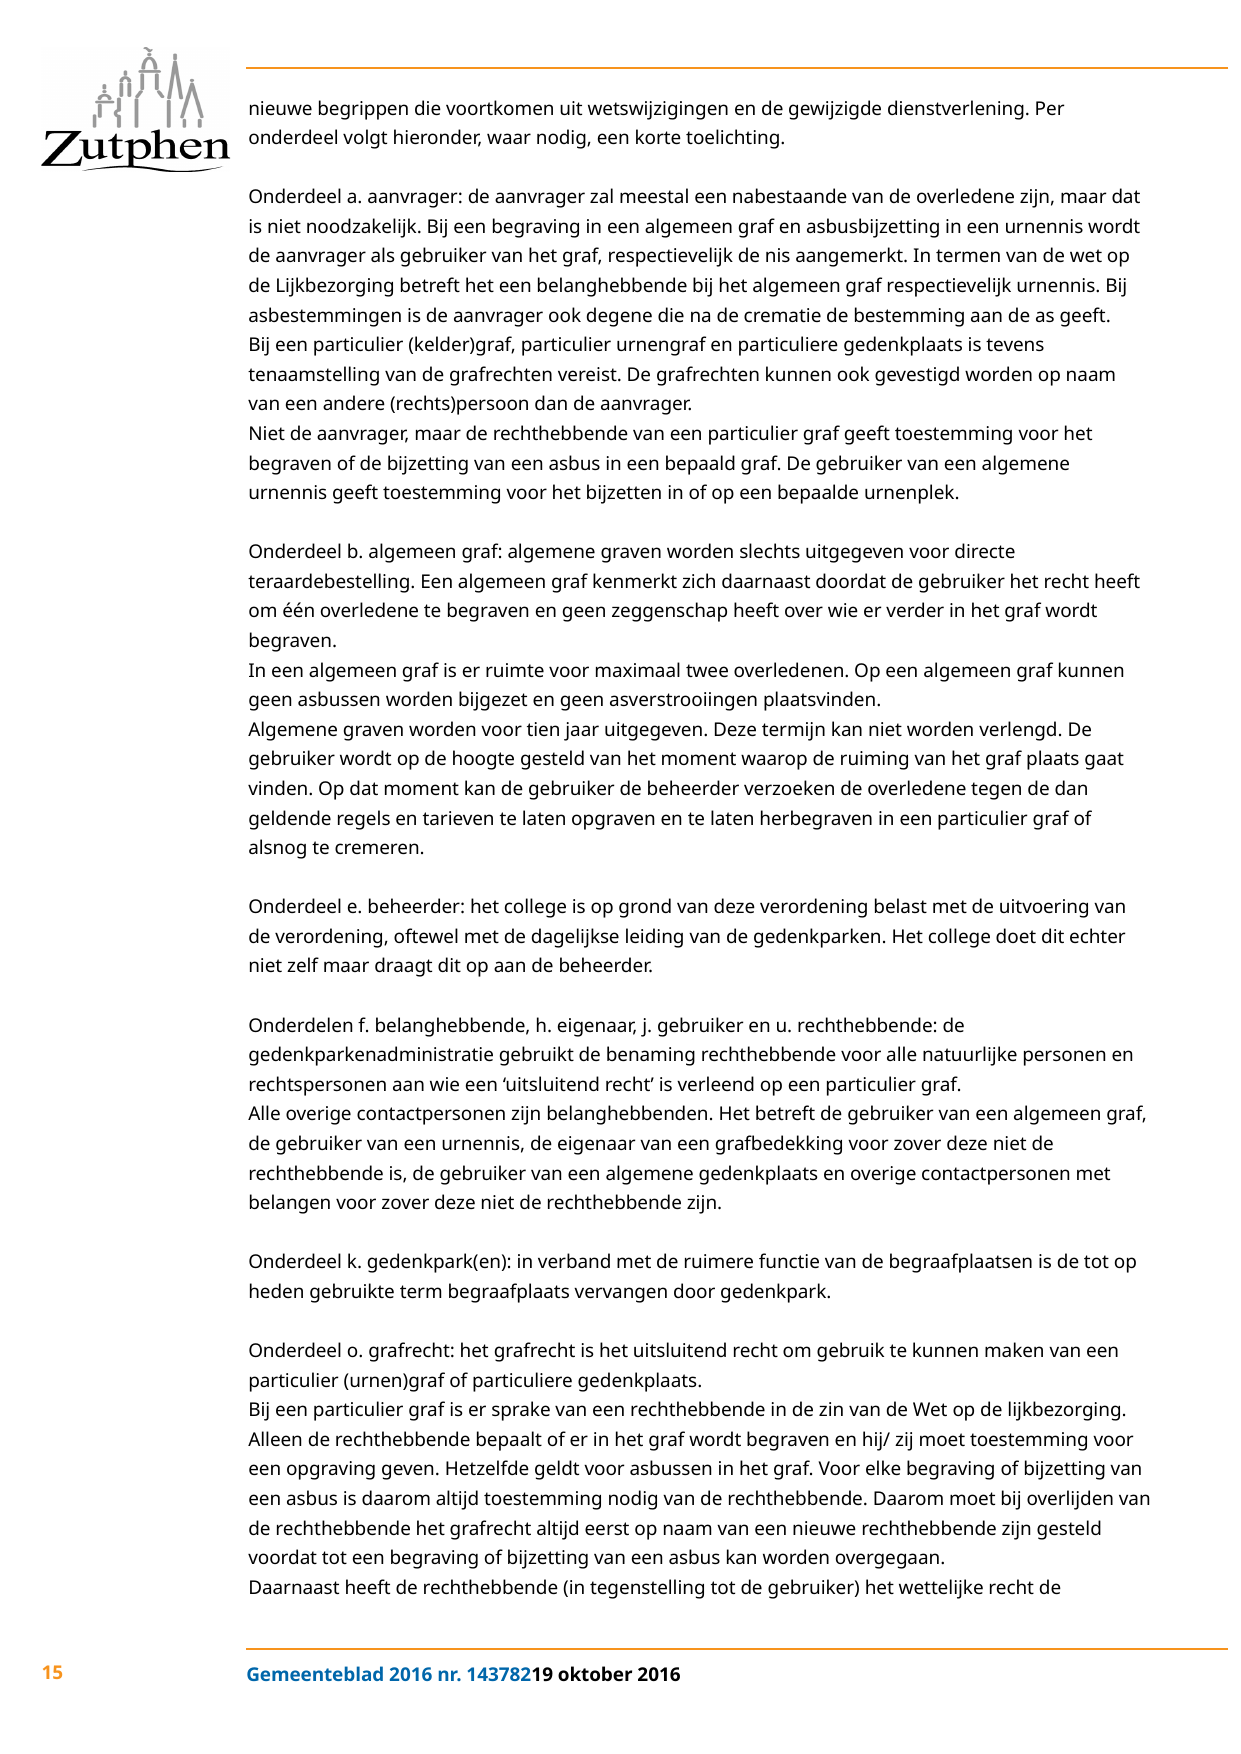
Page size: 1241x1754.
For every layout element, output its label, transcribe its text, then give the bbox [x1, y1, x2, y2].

text Bij een particulier (kelder)graf, particulier urnengraf en particuliere gedenkplaats is tevens tenaamstelling van de grafrechten vereist. De grafrechten kunnen ook gevestigd worden op naam van een andere (rechts)persoon dan de aanvrager. [248, 331, 1152, 416]
text nieuwe begrippen die voortkomen uit wetswijzigingen en de gewijzigde dienstverlening. Per onderdeel volgt hieronder, waar nodig, een korte toelichting. [248, 95, 1152, 150]
text Onderdeel k. gedenkpark(en): in verband met de ruimere functie van de begraafplaatsen is de tot op heden gebruikte term begraafplaats vervangen door gedenkpark. [248, 1248, 1152, 1304]
text Alle overige contactpersonen zijn belanghebbenden. Het betreft de gebruiker van een algemeen graf, de gebruiker van een urnennis, de eigenaar van een grafbedekking voor zover deze niet de rechthebbende is, de gebruiker van een algemene gedenkplaats en overige contactpersonen met belangen voor zover deze niet de rechthebbende zijn. [248, 1101, 1152, 1215]
text Niet de aanvrager, maar de rechthebbende van een particulier graf geeft toestemming voor het begraven of de bijzetting van een asbus in een bepaald graf. De gebruiker van een algemene urnennis geeft toestemming voor het bijzetten in of op een bepaalde urnenplek. [248, 420, 1152, 505]
text Onderdeel b. algemeen graf: algemene graven worden slechts uitgegeven voor directe teraardebestelling. Een algemeen graf kenmerkt zich daarnaast doordat de gebruiker het recht heeft om één overledene te begraven en geen zeggenschap heeft over wie er verder in het graf wordt begraven. [248, 538, 1152, 653]
text In een algemeen graf is er ruimte voor maximaal twee overledenen. Op een algemeen graf kunnen geen asbussen worden bijgezet en geen asverstrooiingen plaatsvinden. [248, 657, 1152, 712]
text Bij een particulier graf is er sprake van een rechthebbende in de zin van de Wet op de lijkbezorging. Alleen de rechthebbende bepaalt of er in het graf wordt begraven en hij/ zij moet toestemming voor een opgraving geven. Hetzelfde geldt voor asbussen in het graf. Voor elke begraving of bijzetting van een asbus is daarom altijd toestemming nodig van de rechthebbende. Daarom moet bij overlijden van de rechthebbende het grafrecht altijd eerst op naam van een nieuwe rechthebbende zijn gesteld voordat tot een begraving of bijzetting van een asbus kan worden overgegaan. [248, 1396, 1152, 1570]
text Onderdeel a. aanvrager: de aanvrager zal meestal een nabestaande van de overledene zijn, maar dat is niet noodzakelijk. Bij een begraving in een algemeen graf en asbusbijzetting in een urnennis wordt de aanvrager als gebruiker van het graf, respectievelijk de nis aangemerkt. In termen van de wet op de Lijkbezorging betreft het een belanghebbende bij het algemeen graf respectievelijk urnennis. Bij asbestemmingen is de aanvrager ook degene die na de crematie de bestemming aan de as geeft. [248, 183, 1152, 328]
text Onderdeel o. grafrecht: het grafrecht is het uitsluitend recht om gebruik te kunnen maken van een particulier (urnen)graf of particuliere gedenkplaats. [248, 1337, 1152, 1393]
picture [41, 47, 231, 172]
text Algemene graven worden voor tien jaar uitgegeven. Deze termijn kan niet worden verlengd. De gebruiker wordt op de hoogte gesteld van het moment waarop de ruiming van het graf plaats gaat vinden. Op dat moment kan de gebruiker de beheerder verzoeken de overledene tegen de dan geldende regels en tarieven te laten opgraven en te laten herbegraven in een particulier graf of alsnog te cremeren. [248, 716, 1152, 860]
text Onderdeel e. beheerder: het college is op grond van deze verordening belast met de uitvoering van de verordening, oftewel met de dagelijkse leiding van de gedenkparken. Het college doet dit echter niet zelf maar draagt dit op aan de beheerder. [248, 893, 1152, 978]
text Onderdelen f. belanghebbende, h. eigenaar, j. gebruiker en u. rechthebbende: de gedenkparkenadministratie gebruikt de benaming rechthebbende voor alle natuurlijke personen en rechtspersonen aan wie een ‘uitsluitend recht’ is verleend op een particulier graf. [248, 1012, 1152, 1097]
text Daarnaast heeft de rechthebbende (in tegenstelling tot de gebruiker) het wettelijke recht de [248, 1574, 1152, 1600]
